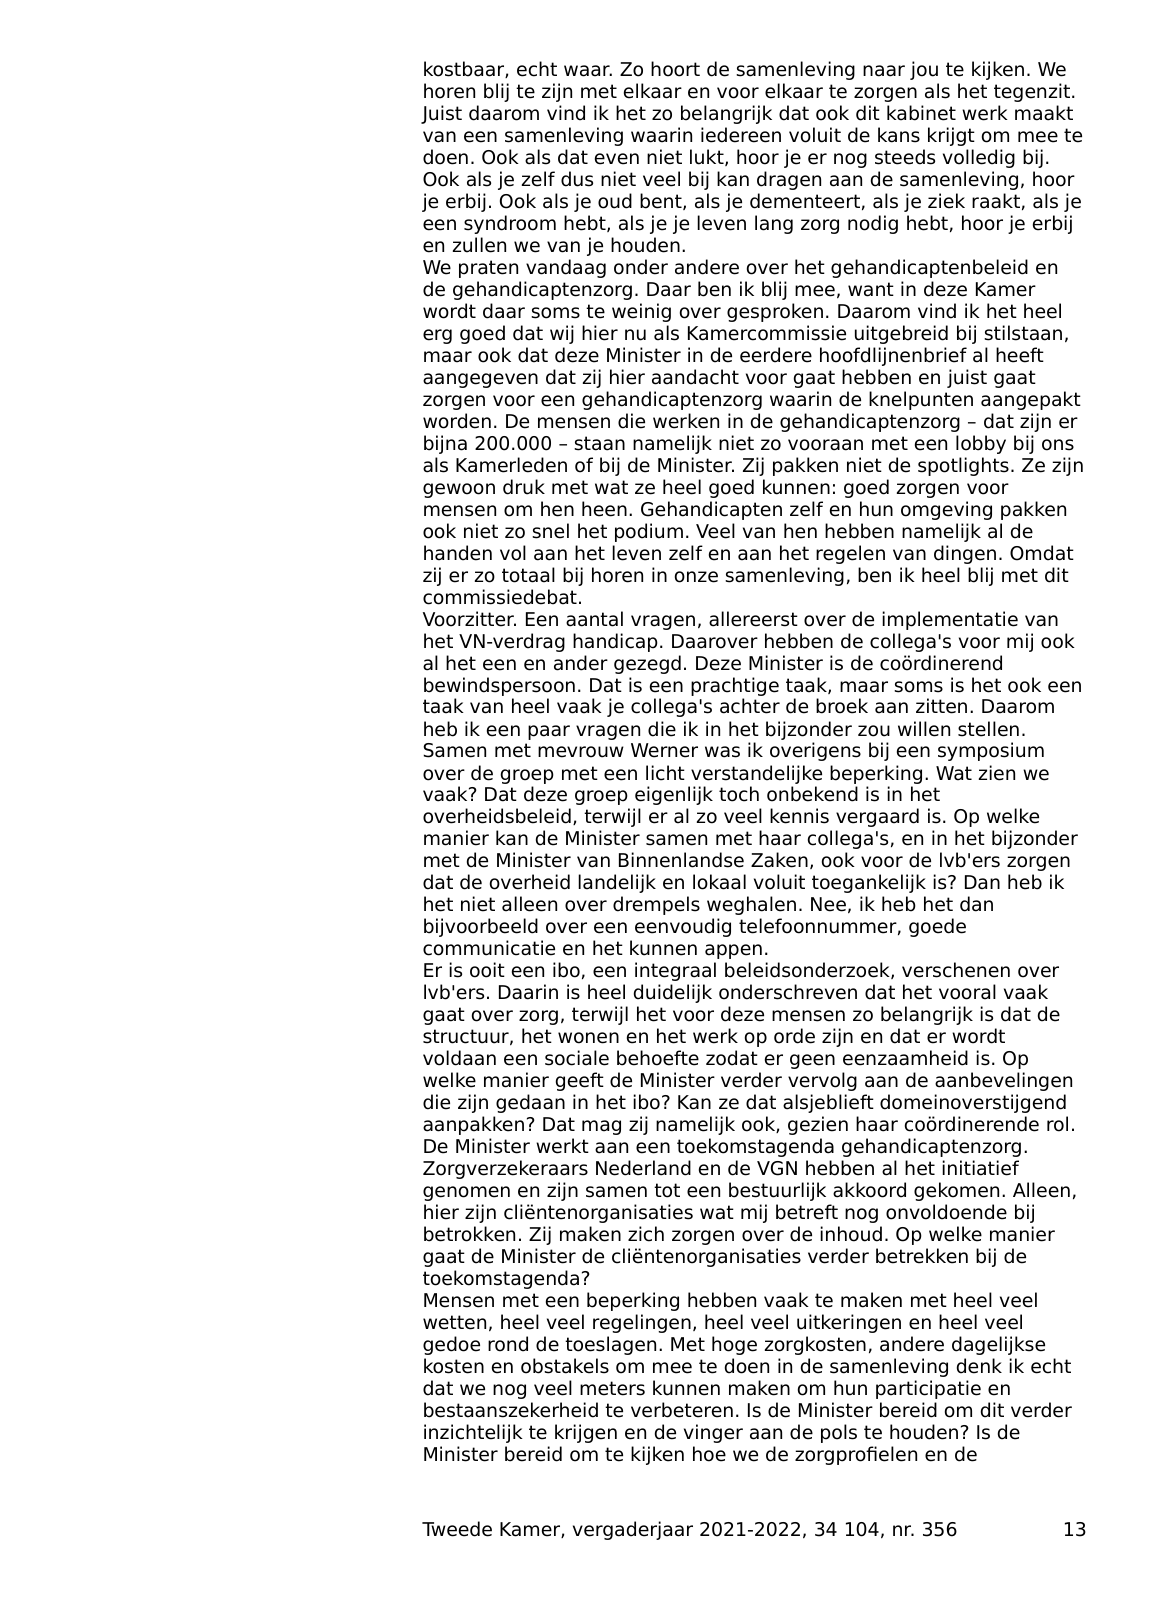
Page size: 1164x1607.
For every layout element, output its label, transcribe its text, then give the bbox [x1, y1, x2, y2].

text We praten vandaag onder andere over het gehandicaptenbeleid en de gehandicaptenzorg. Daar ben ik blij mee, want in deze Kamer wordt daar soms te weinig over gesproken. Daarom vind ik het heel erg goed dat wij hier nu als Kamercommissie uitgebreid bij stilstaan, maar ook dat deze Minister in de eerdere hoofdlijnenbrief al heeft aangegeven dat zij hier aandacht voor gaat hebben en juist gaat zorgen voor een gehandicaptenzorg waarin de knelpunten aangepakt worden. De mensen die werken in de gehandicaptenzorg – dat zijn er bijna 200.000 – staan namelijk niet zo vooraan met een lobby bij ons als Kamerleden of bij de Minister. Zij pakken niet de spotlights. Ze zijn gewoon druk met wat ze heel goed kunnen: goed zorgen voor mensen om hen heen. Gehandicapten zelf en hun omgeving pakken ook niet zo snel het podium. Veel van hen hebben namelijk al de handen vol aan het leven zelf en aan het regelen van dingen. Omdat zij er zo totaal bij horen in onze samenleving, ben ik heel blij met dit commissiedebat. [422, 257, 1087, 608]
text kostbaar, echt waar. Zo hoort de samenleving naar jou te kijken. We horen blij te zijn met elkaar en voor elkaar te zorgen als het tegenzit. Juist daarom vind ik het zo belangrijk dat ook dit kabinet werk maakt van een samenleving waarin iedereen voluit de kans krijgt om mee te doen. Ook als dat even niet lukt, hoor je er nog steeds volledig bij. Ook als je zelf dus niet veel bij kan dragen aan de samenleving, hoor je erbij. Ook als je oud bent, als je dementeert, als je ziek raakt, als je een syndroom hebt, als je je leven lang zorg nodig hebt, hoor je erbij en zullen we van je houden. [422, 59, 1087, 257]
text Er is ooit een ibo, een integraal beleidsonderzoek, verschenen over lvb'ers. Daarin is heel duidelijk onderschreven dat het vooral vaak gaat over zorg, terwijl het voor deze mensen zo belangrijk is dat de structuur, het wonen en het werk op orde zijn en dat er wordt voldaan een sociale behoefte zodat er geen eenzaamheid is. Op welke manier geeft de Minister verder vervolg aan de aanbevelingen die zijn gedaan in het ibo? Kan ze dat alsjeblieft domeinoverstijgend aanpakken? Dat mag zij namelijk ook, gezien haar coördinerende rol. [422, 960, 1087, 1136]
text De Minister werkt aan een toekomstagenda gehandicaptenzorg. Zorgverzekeraars Nederland en de VGN hebben al het initiatief genomen en zijn samen tot een bestuurlijk akkoord gekomen. Alleen, hier zijn cliëntenorganisaties wat mij betreft nog onvoldoende bij betrokken. Zij maken zich zorgen over de inhoud. Op welke manier gaat de Minister de cliëntenorganisaties verder betrekken bij de toekomstagenda? [422, 1136, 1087, 1290]
text Voorzitter. Een aantal vragen, allereerst over de implementatie van het VN-verdrag handicap. Daarover hebben de collega's voor mij ook al het een en ander gezegd. Deze Minister is de coördinerend bewindspersoon. Dat is een prachtige taak, maar soms is het ook een taak van heel vaak je collega's achter de broek aan zitten. Daarom heb ik een paar vragen die ik in het bijzonder zou willen stellen. Samen met mevrouw Werner was ik overigens bij een symposium over de groep met een licht verstandelijke beperking. Wat zien we vaak? Dat deze groep eigenlijk toch onbekend is in het overheidsbeleid, terwijl er al zo veel kennis vergaard is. Op welke manier kan de Minister samen met haar collega's, en in het bijzonder met de Minister van Binnenlandse Zaken, ook voor de lvb'ers zorgen dat de overheid landelijk en lokaal voluit toegankelijk is? Dan heb ik het niet alleen over drempels weghalen. Nee, ik heb het dan bijvoorbeeld over een eenvoudig telefoonnummer, goede communicatie en het kunnen appen. [422, 608, 1087, 960]
text Mensen met een beperking hebben vaak te maken met heel veel wetten, heel veel regelingen, heel veel uitkeringen en heel veel gedoe rond de toeslagen. Met hoge zorgkosten, andere dagelijkse kosten en obstakels om mee te doen in de samenleving denk ik echt dat we nog veel meters kunnen maken om hun participatie en bestaanszekerheid te verbeteren. Is de Minister bereid om dit verder inzichtelijk te krijgen en de vinger aan de pols te houden? Is de Minister bereid om te kijken hoe we de zorgprofielen en de [422, 1290, 1087, 1466]
